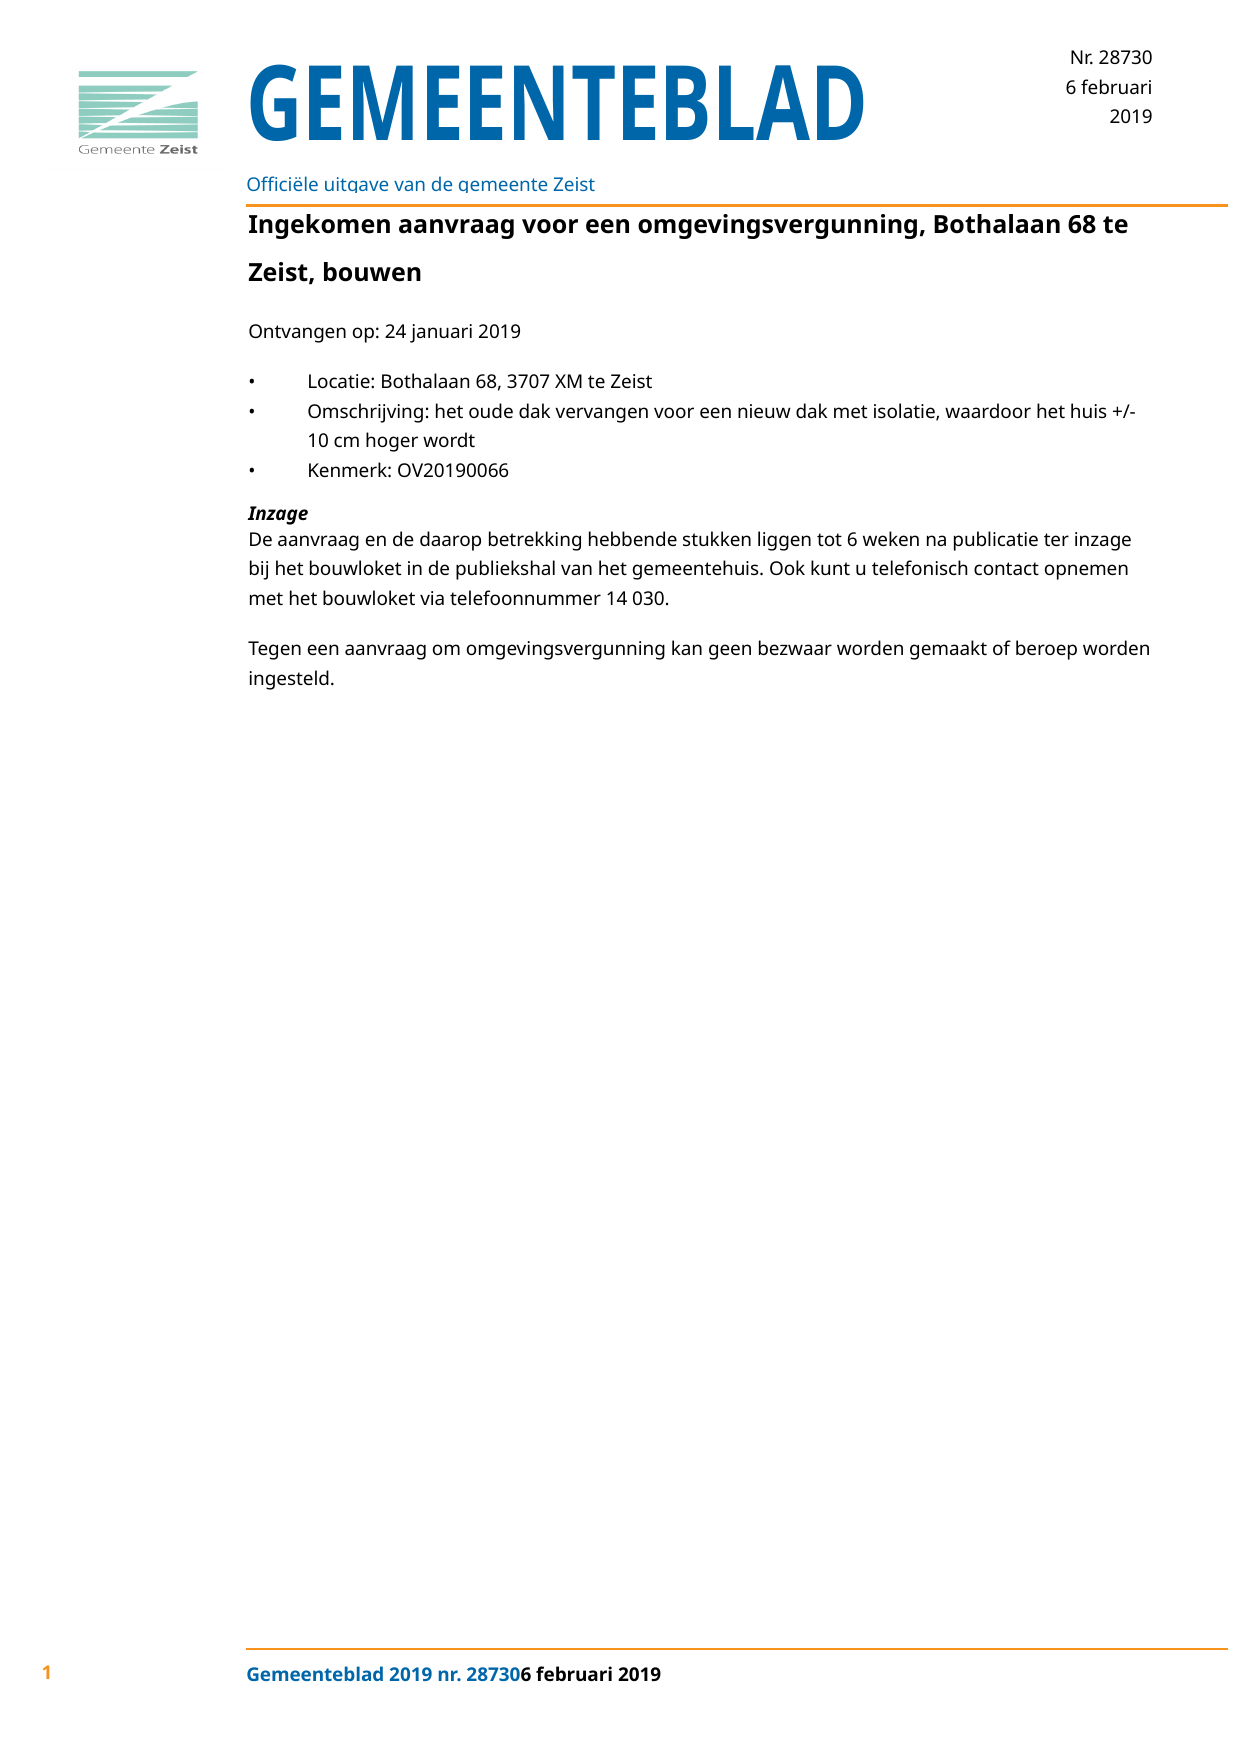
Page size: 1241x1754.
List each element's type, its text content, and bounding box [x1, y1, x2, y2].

picture [41, 47, 231, 172]
text Tegen een aanvraag om omgevingsvergunning kan geen bezwaar worden gemaakt of beroep worden ingesteld. [248, 636, 1152, 691]
list Omschrijving: het oude dak vervangen voor een nieuw dak met isolatie, waardoor het huis +/- 10 cm hoger wordt [248, 398, 1152, 453]
text Ontvangen op: 24 januari 2019 [248, 318, 1152, 344]
text De aanvraag en de daarop betrekking hebbende stukken liggen tot 6 weken na publicatie ter inzage bij het bouwloket in de publiekshal van het gemeentehuis. Ook kunt u telefonisch contact opnemen met het bouwloket via telefoonnummer 14 030. [248, 526, 1152, 611]
list Kenmerk: OV20190066 [248, 457, 1152, 483]
text Ingekomen aanvraag voor een omgevingsvergunning, Bothalaan 68 te Zeist, bouwen [248, 207, 1152, 288]
list Locatie: Bothalaan 68, 3707 XM te Zeist [248, 368, 1152, 394]
text Inzage [248, 500, 1152, 526]
